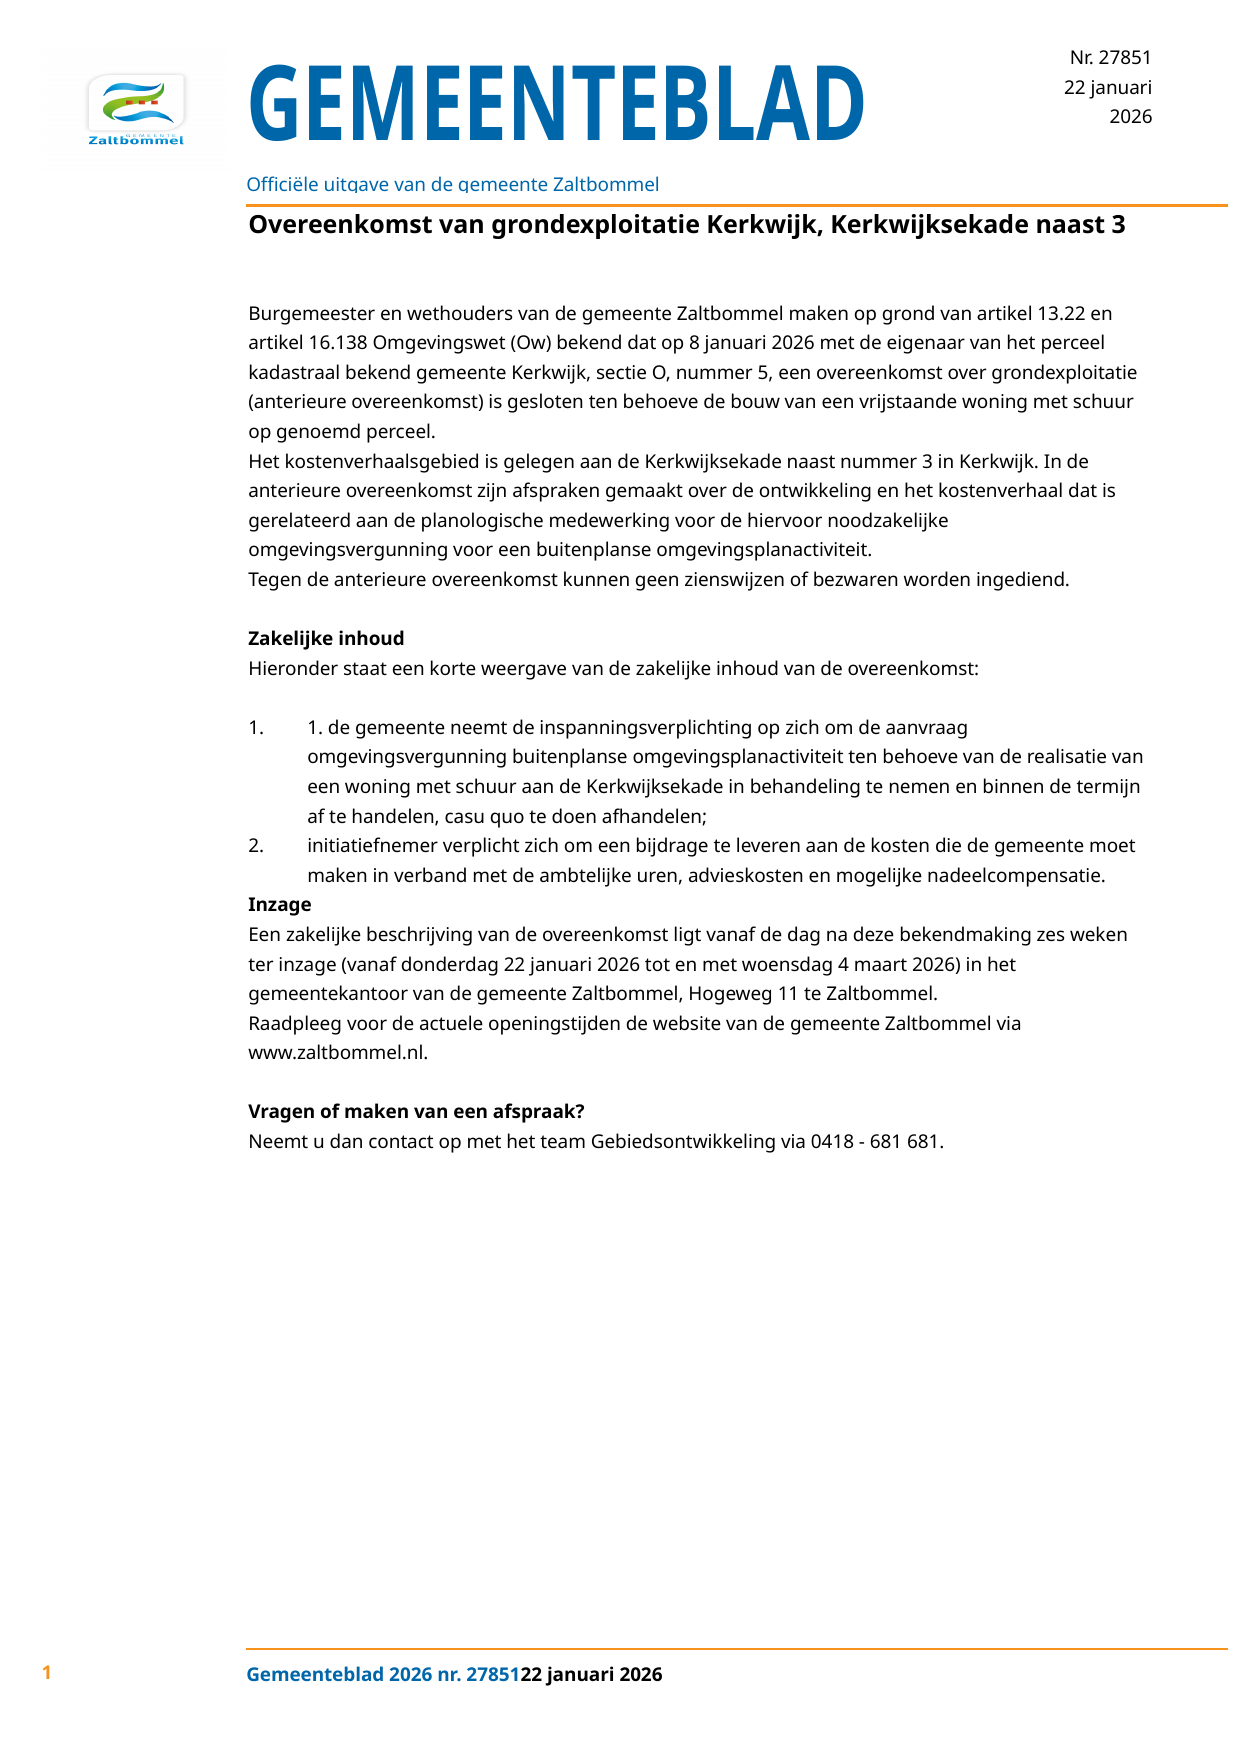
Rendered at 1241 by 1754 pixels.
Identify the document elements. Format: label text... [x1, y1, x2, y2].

text Hieronder staat een korte weergave van de zakelijke inhoud van de overeenkomst: [248, 655, 1152, 681]
text Burgemeester en wethouders van de gemeente Zaltbommel maken op grond van artikel 13.22 en artikel 16.138 Omgevingswet (Ow) bekend dat op 8 januari 2026 met de eigenaar van het perceel kadastraal bekend gemeente Kerkwijk, sectie O, nummer 5, een overeenkomst over grondexploitatie (anterieure overeenkomst) is gesloten ten behoeve de bouw van een vrijstaande woning met schuur op genoemd perceel. [248, 300, 1152, 444]
text Een zakelijke beschrijving van de overeenkomst ligt vanaf de dag na deze bekendmaking zes weken ter inzage (vanaf donderdag 22 januari 2026 tot en met woensdag 4 maart 2026) in het gemeentekantoor van de gemeente Zaltbommel, Hogeweg 11 te Zaltbommel. [248, 921, 1152, 1006]
picture [41, 47, 231, 172]
text Raadpleeg voor de actuele openingstijden de website van de gemeente Zaltbommel via www.zaltbommel.nl. [248, 1010, 1152, 1065]
list initiatiefnemer verplicht zich om een bijdrage te leveren aan de kosten die de gemeente moet maken in verband met de ambtelijke uren, advieskosten en mogelijke nadeelcompensatie. [248, 832, 1152, 888]
text Inzage [248, 892, 1152, 917]
text Neemt u dan contact op met het team Gebiedsontwikkeling via 0418 - 681 681. [248, 1128, 1152, 1154]
text Vragen of maken van een afspraak? [248, 1099, 1152, 1124]
list 1. de gemeente neemt de inspanningsverplichting op zich om de aanvraag omgevingsvergunning buitenplanse omgevingsplanactiviteit ten behoeve van de realisatie van een woning met schuur aan de Kerkwijksekade in behandeling te nemen en binnen de termijn af te handelen, casu quo te doen afhandelen; [248, 714, 1152, 828]
text Het kostenverhaalsgebied is gelegen aan de Kerkwijksekade naast nummer 3 in Kerkwijk. In de anterieure overeenkomst zijn afspraken gemaakt over de ontwikkeling en het kostenverhaal dat is gerelateerd aan de planologische medewerking voor de hiervoor noodzakelijke omgevingsvergunning voor een buitenplanse omgevingsplanactiviteit. [248, 448, 1152, 562]
text Tegen de anterieure overeenkomst kunnen geen zienswijzen of bezwaren worden ingediend. [248, 566, 1152, 592]
text Zakelijke inhoud [248, 625, 1152, 651]
text Overeenkomst van grondexploitatie Kerkwijk, Kerkwijksekade naast 3 [248, 207, 1152, 241]
